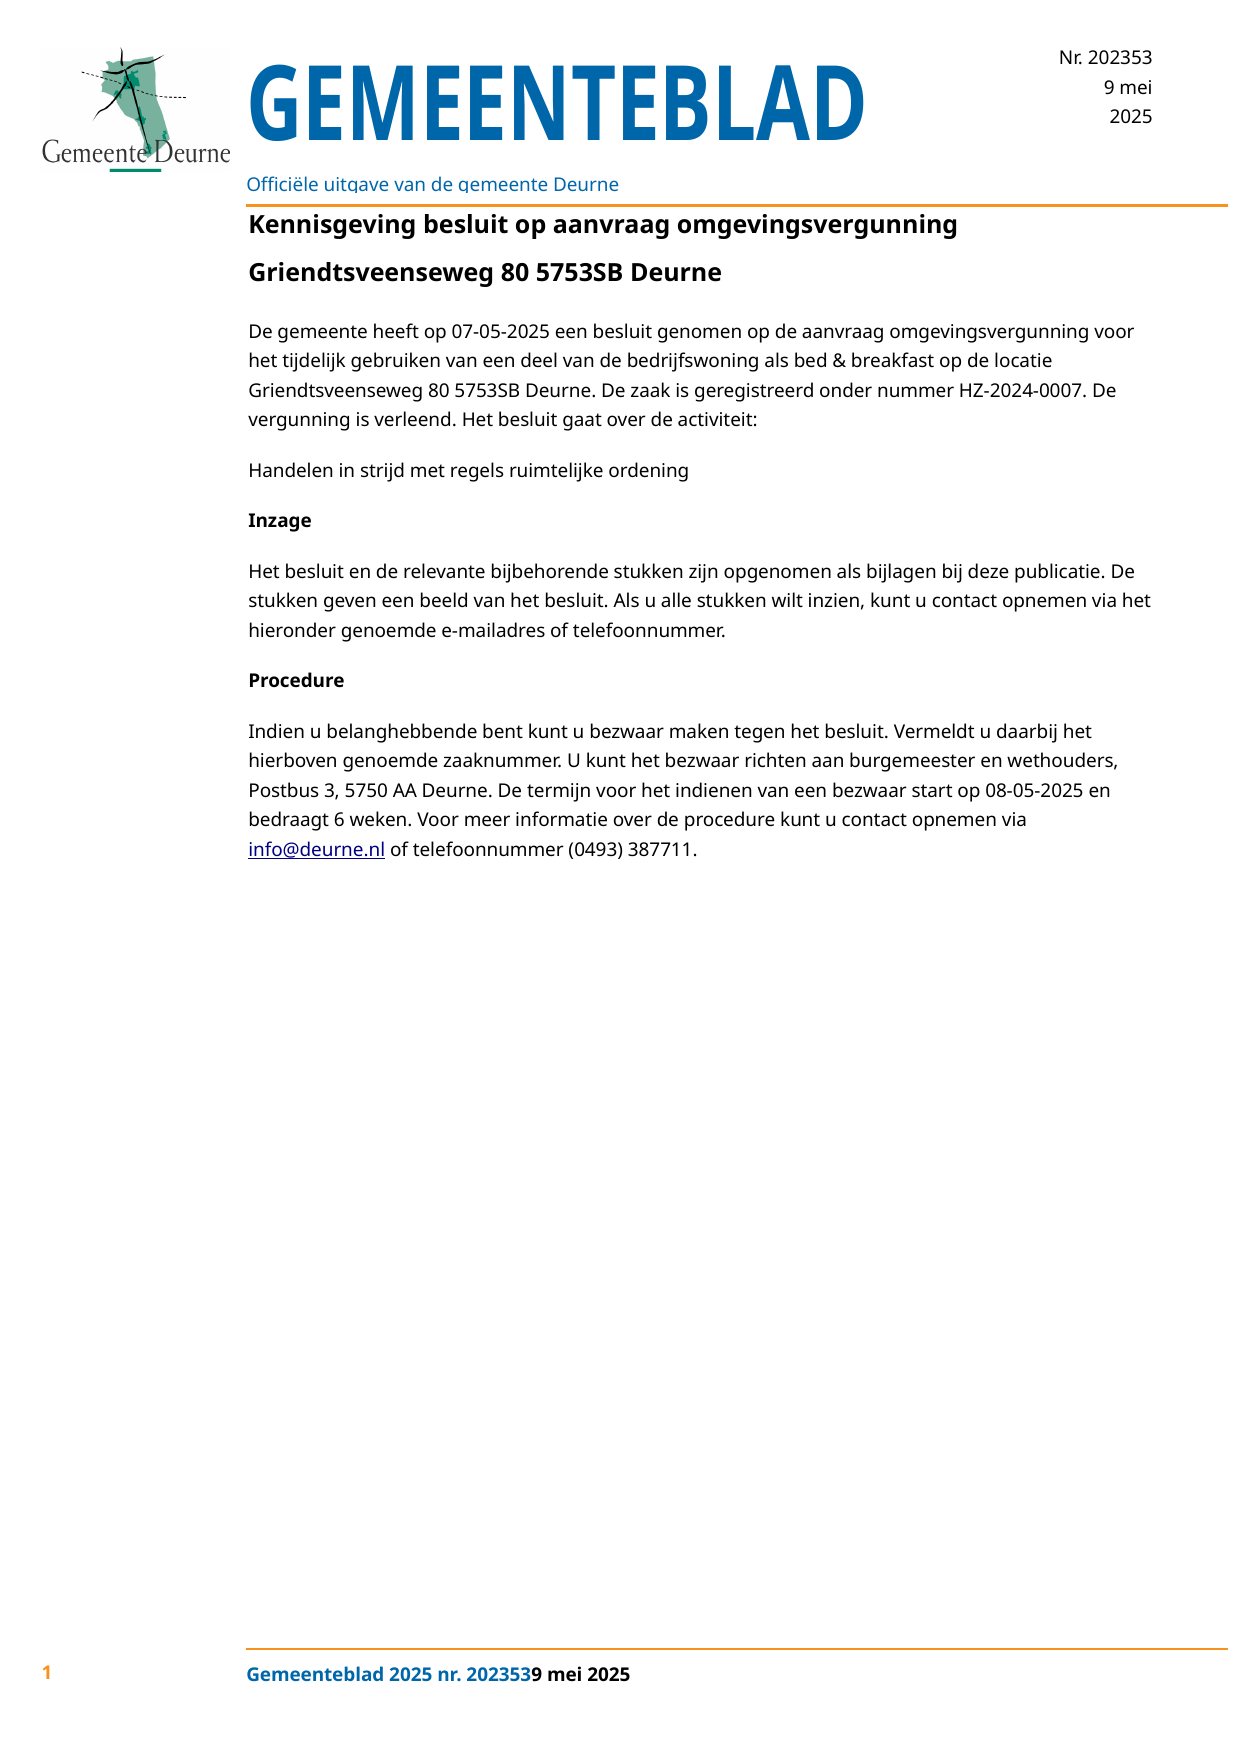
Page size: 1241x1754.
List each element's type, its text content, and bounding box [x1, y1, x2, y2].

text De gemeente heeft op 07-05-2025 een besluit genomen op de aanvraag omgevingsvergunning voor het tijdelijk gebruiken van een deel van de bedrijfswoning als bed & breakfast op de locatie Griendtsveenseweg 80 5753SB Deurne. De zaak is geregistreerd onder nummer HZ-2024-0007. De vergunning is verleend. Het besluit gaat over de activiteit: [248, 318, 1152, 432]
picture [41, 47, 231, 172]
text Indien u belanghebbende bent kunt u bezwaar maken tegen het besluit. Vermeldt u daarbij het hierboven genoemde zaaknummer. U kunt het bezwaar richten aan burgemeester en wethouders, Postbus 3, 5750 AA Deurne. De termijn voor het indienen van een bezwaar start op 08-05-2025 en bedraagt 6 weken. Voor meer informatie over de procedure kunt u contact opnemen via info@deurne.nl of telefoonnummer (0493) 387711. [248, 718, 1152, 862]
text Inzage [248, 507, 1152, 533]
text Handelen in strijd met regels ruimtelijke ordening [248, 457, 1152, 483]
text Het besluit en de relevante bijbehorende stukken zijn opgenomen als bijlagen bij deze publicatie. De stukken geven een beeld van het besluit. Als u alle stukken wilt inzien, kunt u contact opnemen via het hieronder genoemde e-mailadres of telefoonnummer. [248, 558, 1152, 643]
text Kennisgeving besluit op aanvraag omgevingsvergunning Griendtsveenseweg 80 5753SB Deurne [248, 207, 1152, 288]
text Procedure [248, 667, 1152, 693]
